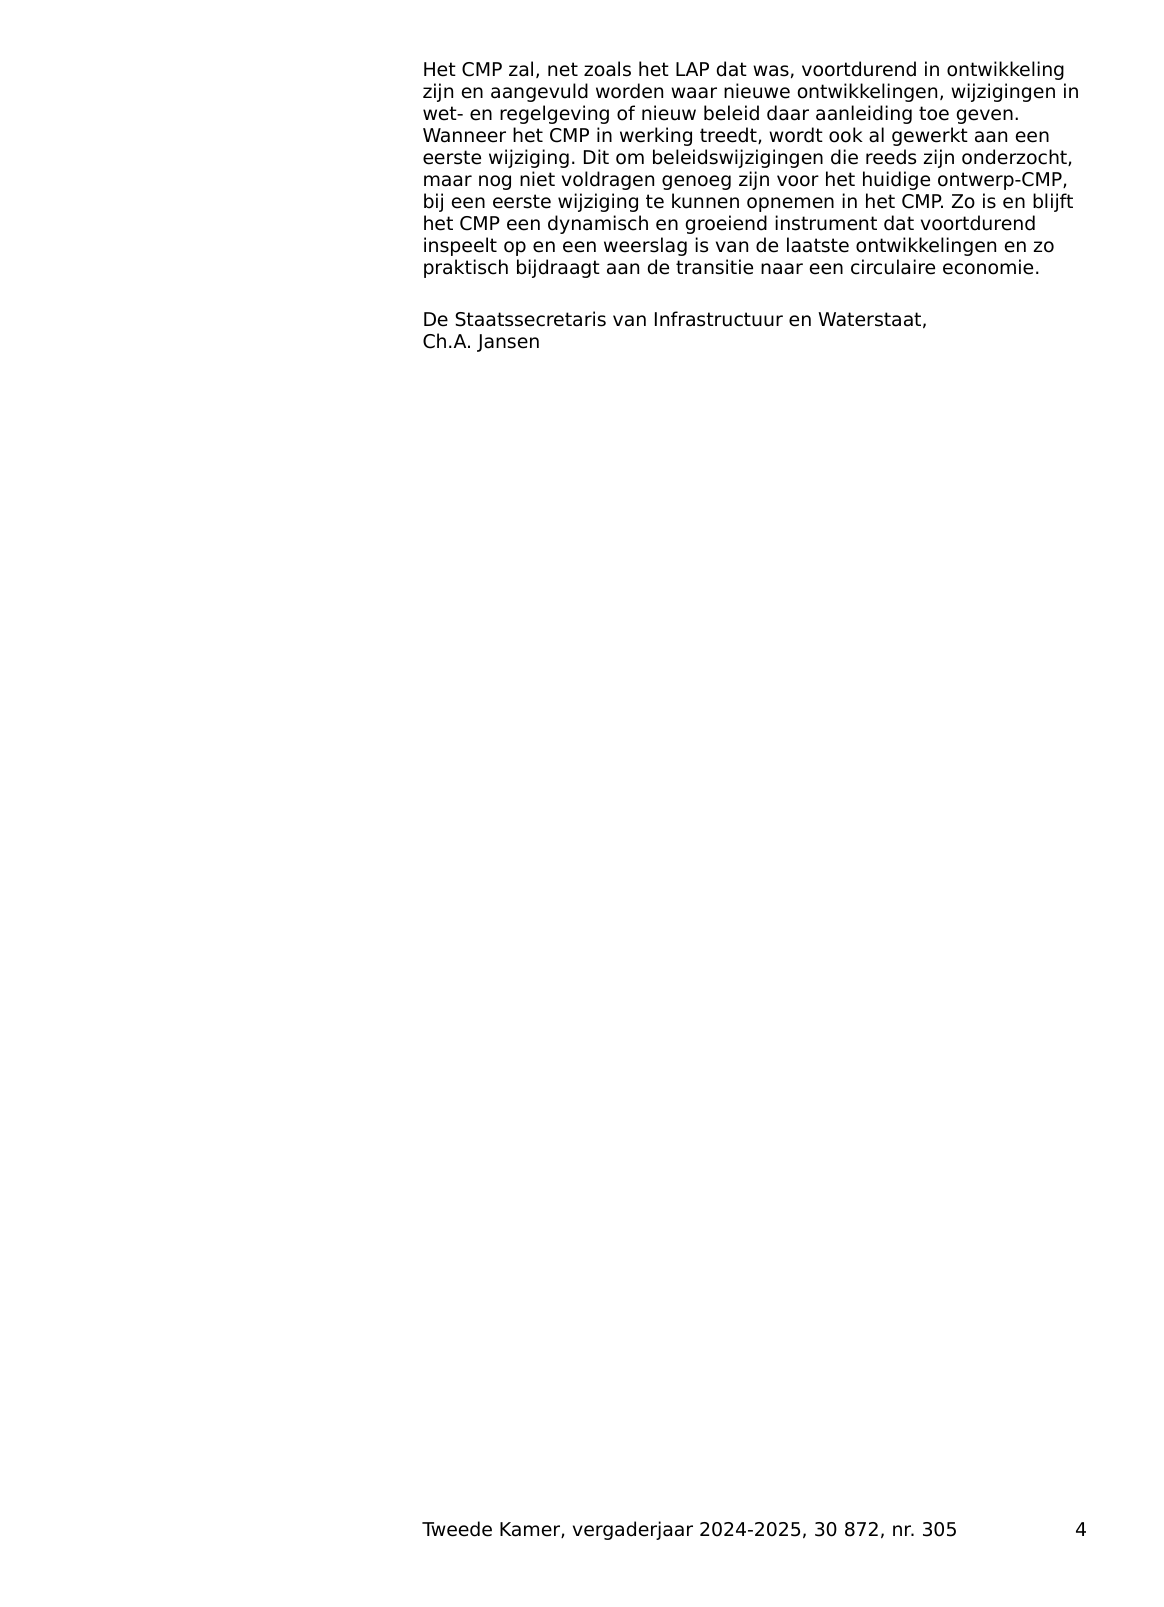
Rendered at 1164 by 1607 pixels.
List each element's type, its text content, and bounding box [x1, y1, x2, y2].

text Het CMP zal, net zoals het LAP dat was, voortdurend in ontwikkeling zijn en aangevuld worden waar nieuwe ontwikkelingen, wijzigingen in wet- en regelgeving of nieuw beleid daar aanleiding toe geven. Wanneer het CMP in werking treedt, wordt ook al gewerkt aan een eerste wijziging. Dit om beleidswijzigingen die reeds zijn onderzocht, maar nog niet voldragen genoeg zijn voor het huidige ontwerp-CMP, bij een eerste wijziging te kunnen opnemen in het CMP. Zo is en blijft het CMP een dynamisch en groeiend instrument dat voortdurend inspeelt op en een weerslag is van de laatste ontwikkelingen en zo praktisch bijdraagt aan de transitie naar een circulaire economie. [422, 59, 1087, 279]
text De Staatssecretaris van Infrastructuur en Waterstaat, Ch.A. Jansen [422, 309, 1087, 353]
